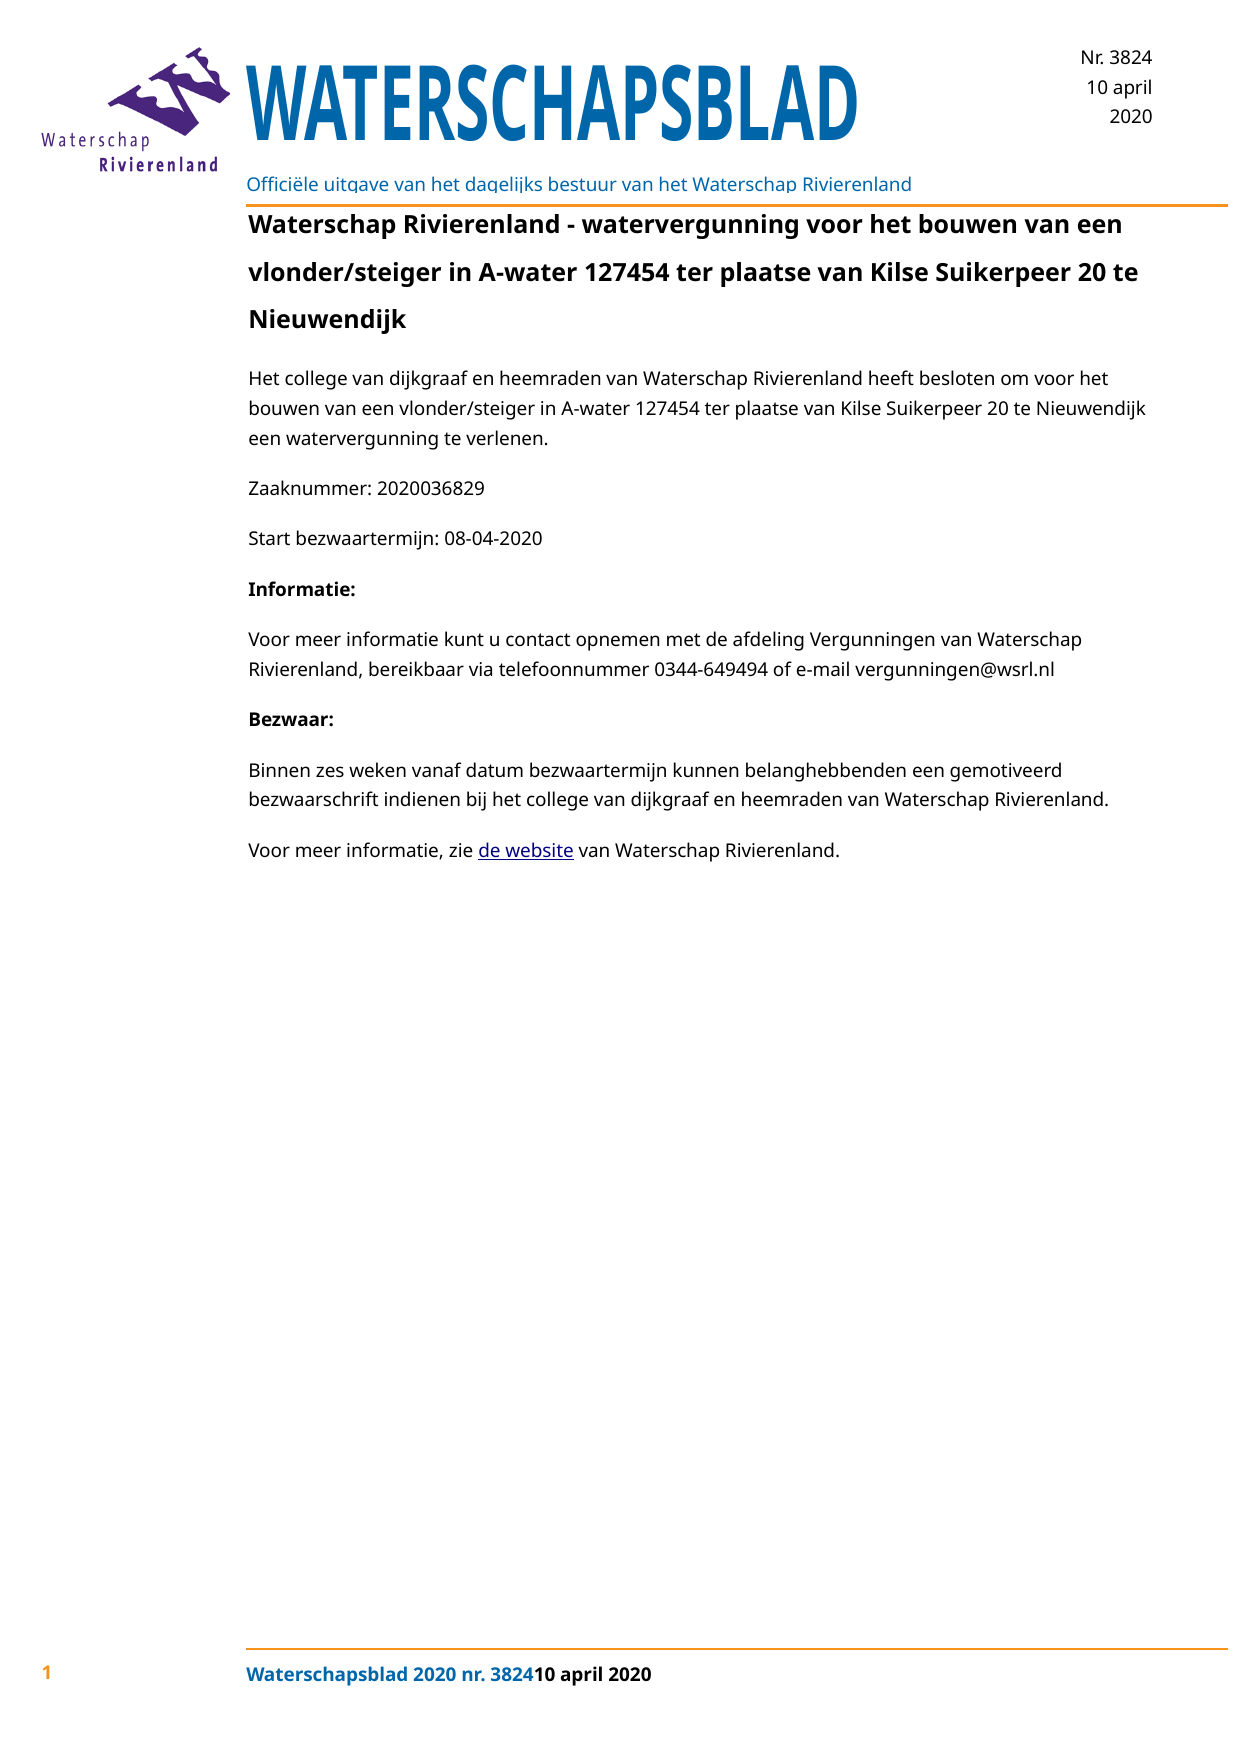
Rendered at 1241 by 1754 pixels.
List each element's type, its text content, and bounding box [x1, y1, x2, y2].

text Start bezwaartermijn: 08-04-2020 [248, 526, 1152, 551]
text Bezwaar: [248, 706, 1152, 732]
text Binnen zes weken vanaf datum bezwaartermijn kunnen belanghebbenden een gemotiveerd bezwaarschrift indienen bij het college van dijkgraaf en heemraden van Waterschap Rivierenland. [248, 757, 1152, 812]
text Het college van dijkgraaf en heemraden van Waterschap Rivierenland heeft besloten om voor het bouwen van een vlonder/steiger in A-water 127454 ter plaatse van Kilse Suikerpeer 20 te Nieuwendijk een watervergunning te verlenen. [248, 366, 1152, 450]
text Zaaknummer: 2020036829 [248, 475, 1152, 501]
text Waterschap Rivierenland - watervergunning voor het bouwen van een vlonder/steiger in A-water 127454 ter plaatse van Kilse Suikerpeer 20 te Nieuwendijk [248, 207, 1152, 336]
text Informatie: [248, 576, 1152, 602]
text Voor meer informatie, zie de website van Waterschap Rivierenland. [248, 837, 1152, 862]
picture [41, 47, 231, 172]
text Voor meer informatie kunt u contact opnemen met de afdeling Vergunningen van Waterschap Rivierenland, bereikbaar via telefoonnummer 0344-649494 of e-mail vergunningen@wsrl.nl [248, 626, 1152, 682]
